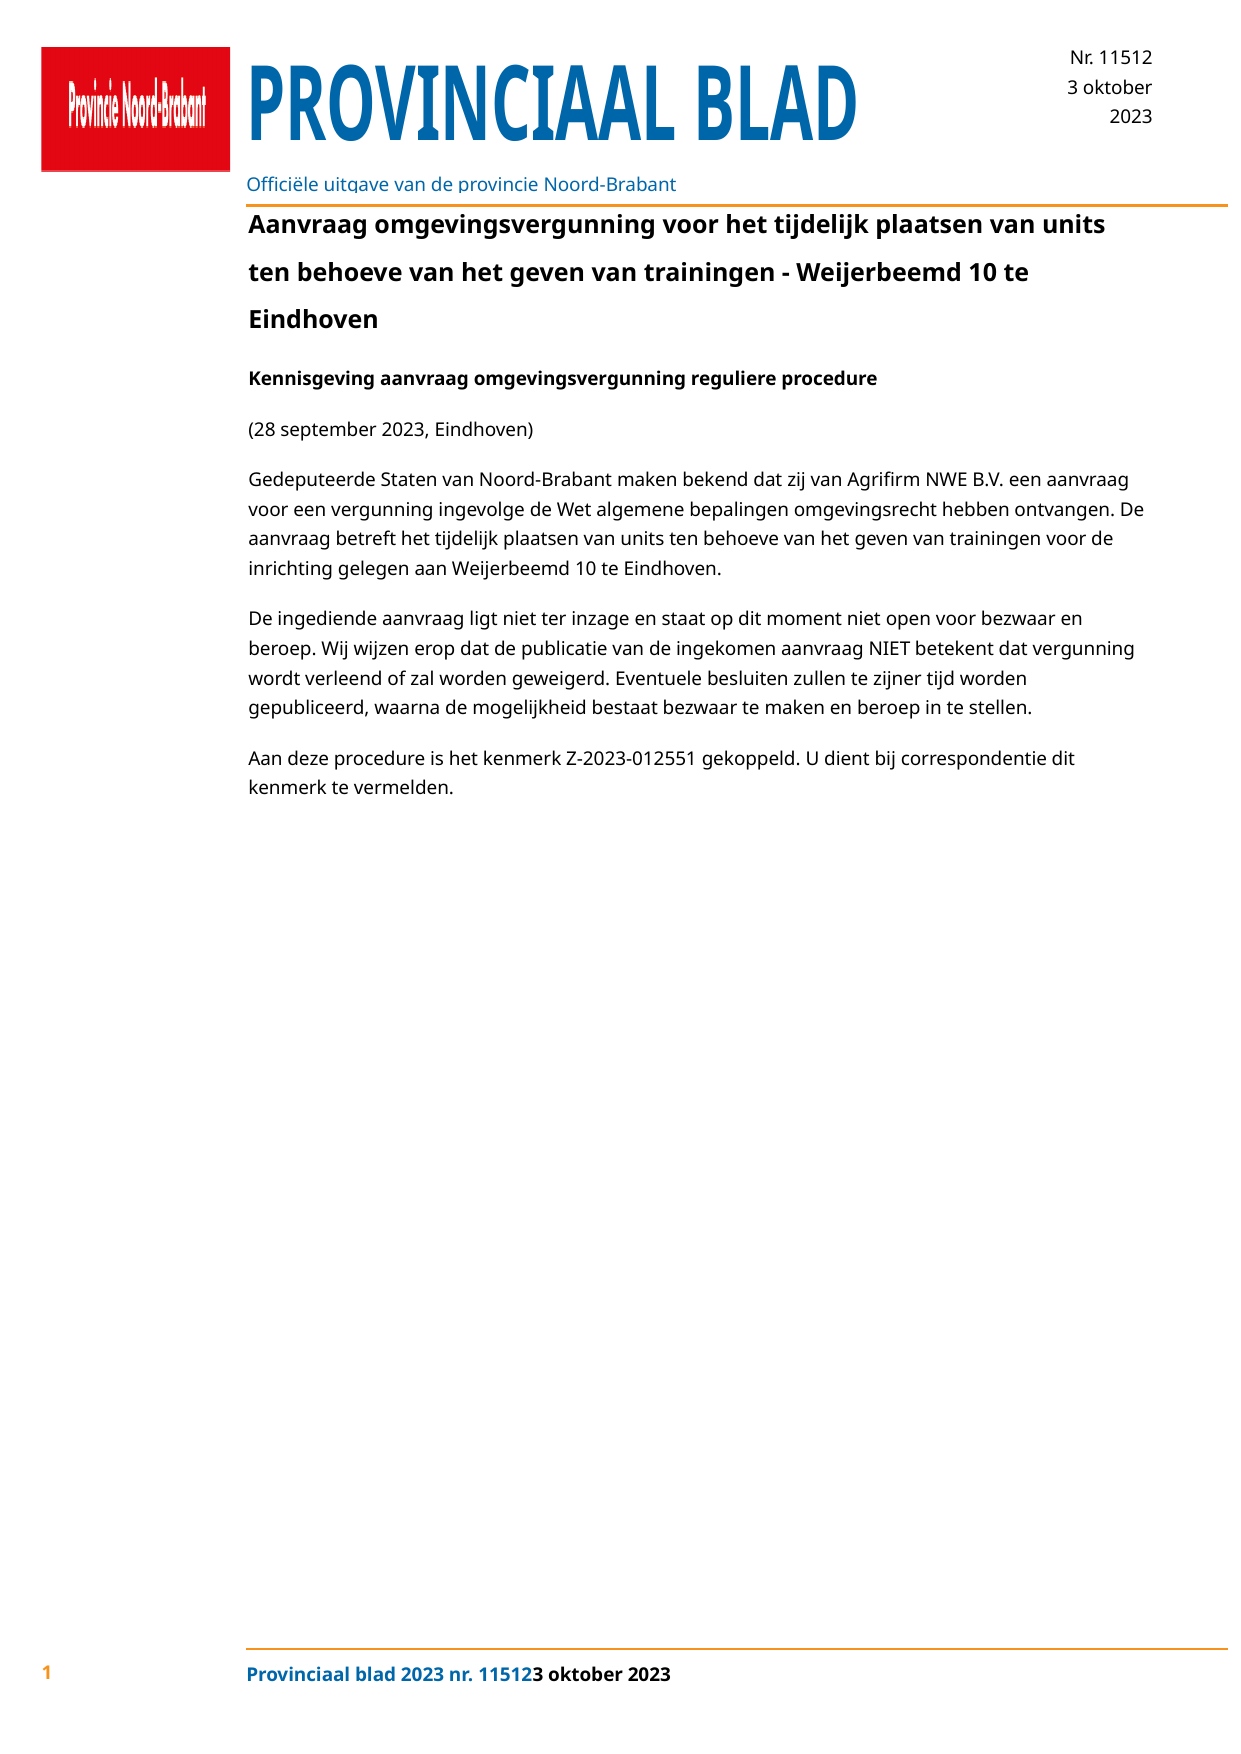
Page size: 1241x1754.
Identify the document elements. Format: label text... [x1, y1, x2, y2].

text Gedeputeerde Staten van Noord-Brabant maken bekend dat zij van Agrifirm NWE B.V. een aanvraag voor een vergunning ingevolge de Wet algemene bepalingen omgevingsrecht hebben ontvangen. De aanvraag betreft het tijdelijk plaatsen van units ten behoeve van het geven van trainingen voor de inrichting gelegen aan Weijerbeemd 10 te Eindhoven. [248, 466, 1152, 581]
text (28 september 2023, Eindhoven) [248, 416, 1152, 442]
text Aan deze procedure is het kenmerk Z-2023-012551 gekoppeld. U dient bij correspondentie dit kenmerk te vermelden. [248, 745, 1152, 800]
text Aanvraag omgevingsvergunning voor het tijdelijk plaatsen van units ten behoeve van het geven van trainingen - Weijerbeemd 10 te Eindhoven [248, 207, 1152, 336]
text Kennisgeving aanvraag omgevingsvergunning reguliere procedure [248, 366, 1152, 391]
picture [41, 47, 231, 172]
text De ingediende aanvraag ligt niet ter inzage en staat op dit moment niet open voor bezwaar en beroep. Wij wijzen erop dat de publicatie van de ingekomen aanvraag NIET betekent dat vergunning wordt verleend of zal worden geweigerd. Eventuele besluiten zullen te zijner tijd worden gepubliceerd, waarna de mogelijkheid bestaat bezwaar te maken en beroep in te stellen. [248, 606, 1152, 720]
